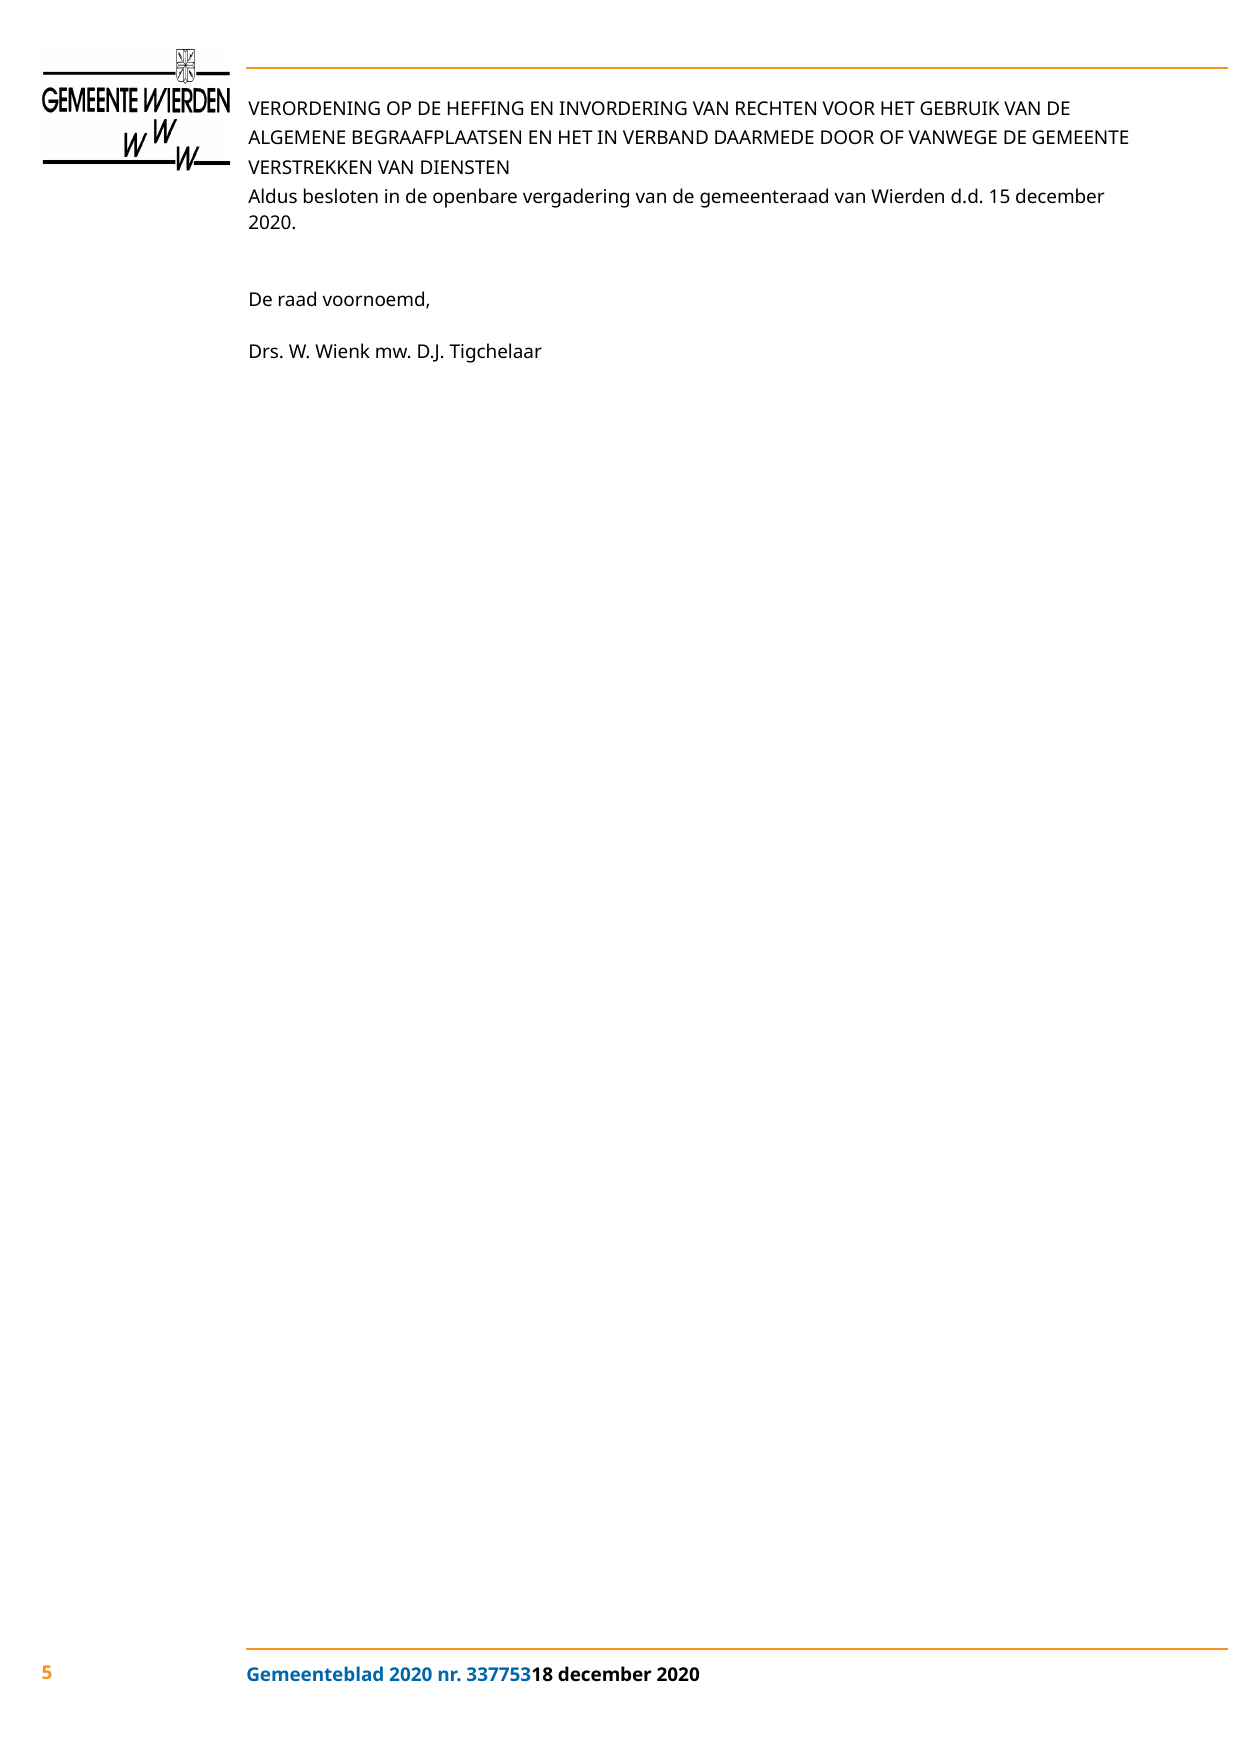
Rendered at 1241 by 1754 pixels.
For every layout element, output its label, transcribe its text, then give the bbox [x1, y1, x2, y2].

text Aldus besloten in de openbare vergadering van de gemeenteraad van Wierden d.d. 15 december 2020. [248, 183, 1152, 235]
text VERORDENING OP DE HEFFING EN INVORDERING VAN RECHTEN VOOR HET GEBRUIK VAN DE ALGEMENE BEGRAAFPLAATSEN EN HET IN VERBAND DAARMEDE DOOR OF VANWEGE DE GEMEENTE VERSTREKKEN VAN DIENSTEN [248, 95, 1152, 180]
text Drs. W. Wienk mw. D.J. Tigchelaar [248, 338, 1152, 364]
picture [41, 47, 231, 172]
text De raad voornoemd, [248, 286, 1152, 312]
